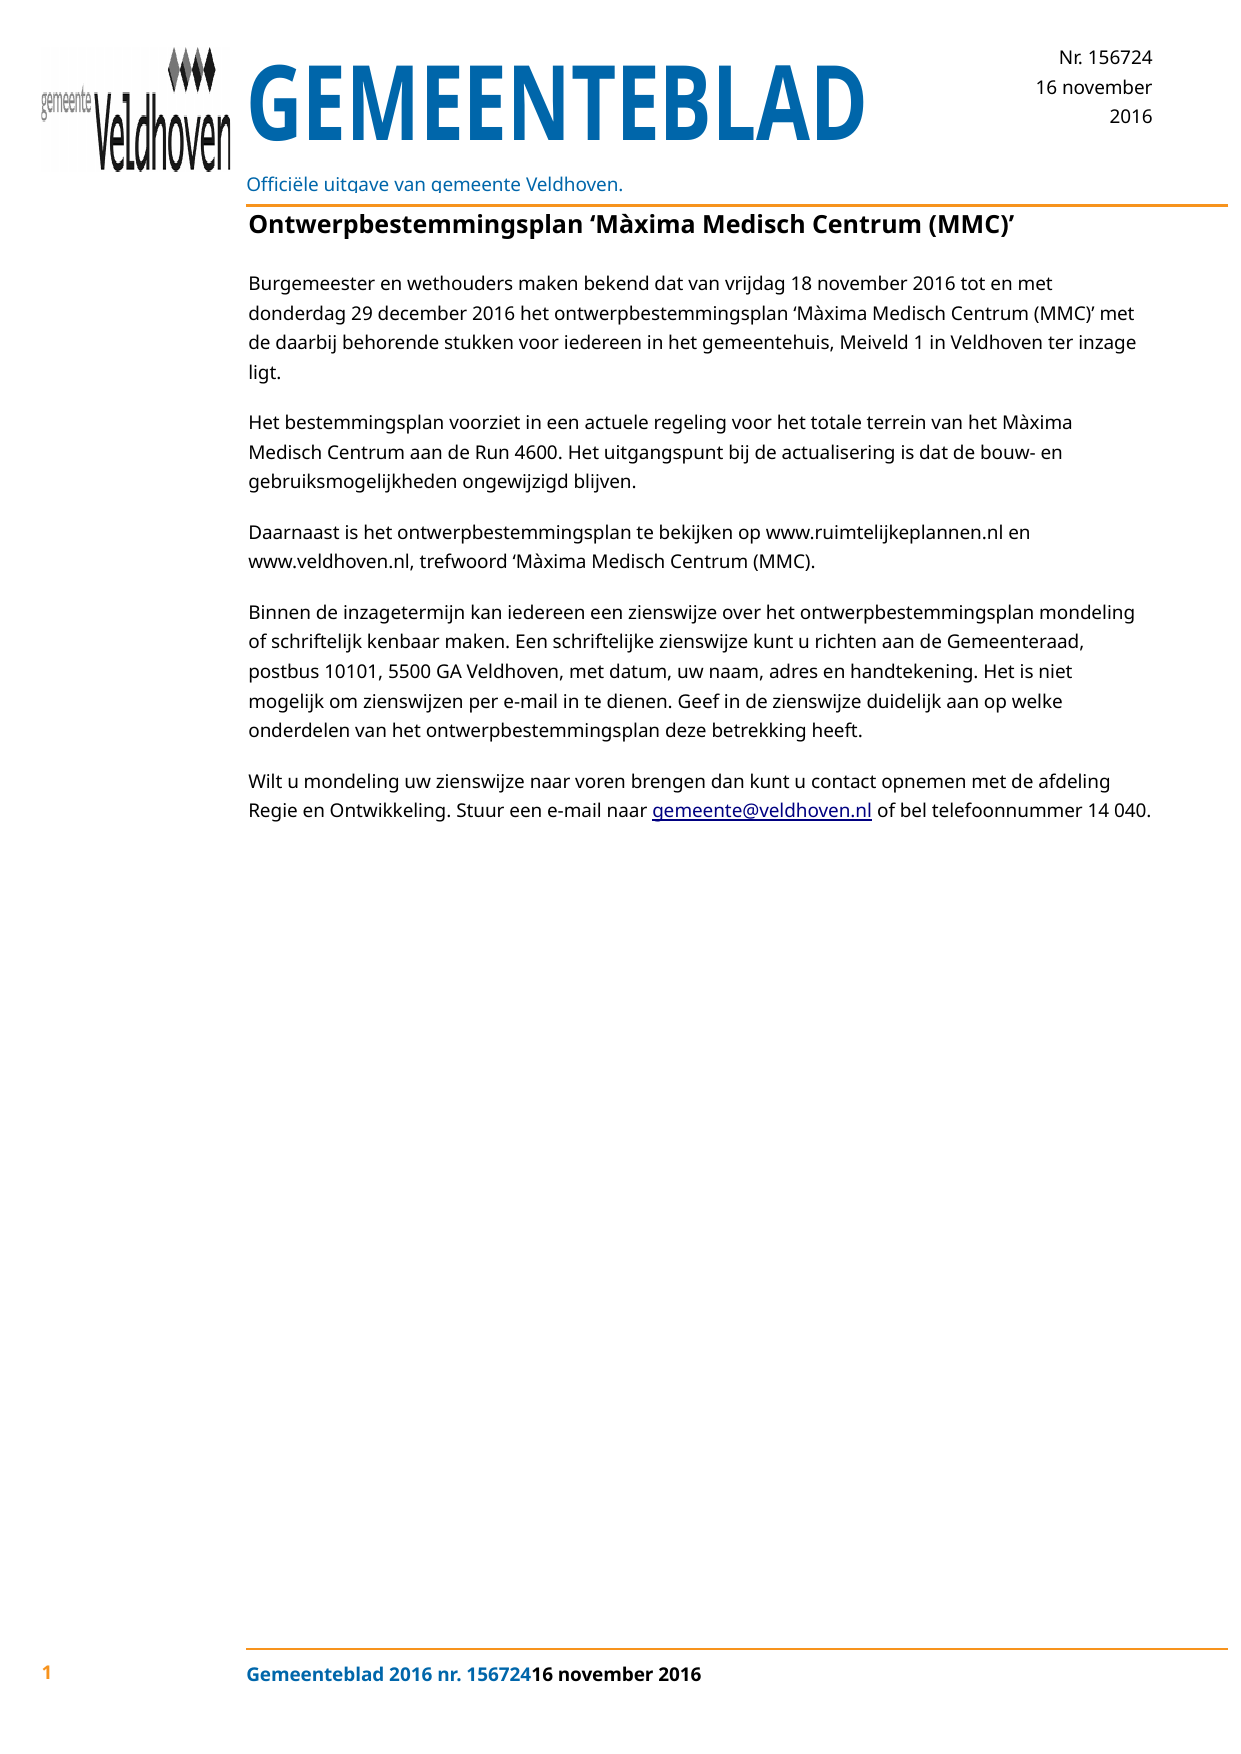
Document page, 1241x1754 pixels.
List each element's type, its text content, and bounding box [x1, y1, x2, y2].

text Wilt u mondeling uw zienswijze naar voren brengen dan kunt u contact opnemen met de afdeling Regie en Ontwikkeling. Stuur een e-mail naar gemeente@veldhoven.nl of bel telefoonnummer 14 040. [248, 768, 1152, 823]
text Daarnaast is het ontwerpbestemmingsplan te bekijken op www.ruimtelijkeplannen.nl en www.veldhoven.nl, trefwoord ‘Màxima Medisch Centrum (MMC). [248, 519, 1152, 574]
text Burgemeester en wethouders maken bekend dat van vrijdag 18 november 2016 tot en met donderdag 29 december 2016 het ontwerpbestemmingsplan ‘Màxima Medisch Centrum (MMC)’ met de daarbij behorende stukken voor iedereen in het gemeentehuis, Meiveld 1 in Veldhoven ter inzage ligt. [248, 270, 1152, 385]
picture [41, 47, 231, 172]
text Ontwerpbestemmingsplan ‘Màxima Medisch Centrum (MMC)’ [248, 207, 1152, 241]
text Het bestemmingsplan voorziet in een actuele regeling voor het totale terrein van het Màxima Medisch Centrum aan de Run 4600. Het uitgangspunt bij de actualisering is dat de bouw- en gebruiksmogelijkheden ongewijzigd blijven. [248, 409, 1152, 494]
text Binnen de inzagetermijn kan iedereen een zienswijze over het ontwerpbestemmingsplan mondeling of schriftelijk kenbaar maken. Een schriftelijke zienswijze kunt u richten aan de Gemeenteraad, postbus 10101, 5500 GA Veldhoven, met datum, uw naam, adres en handtekening. Het is niet mogelijk om zienswijzen per e-mail in te dienen. Geef in de zienswijze duidelijk aan op welke onderdelen van het ontwerpbestemmingsplan deze betrekking heeft. [248, 599, 1152, 743]
